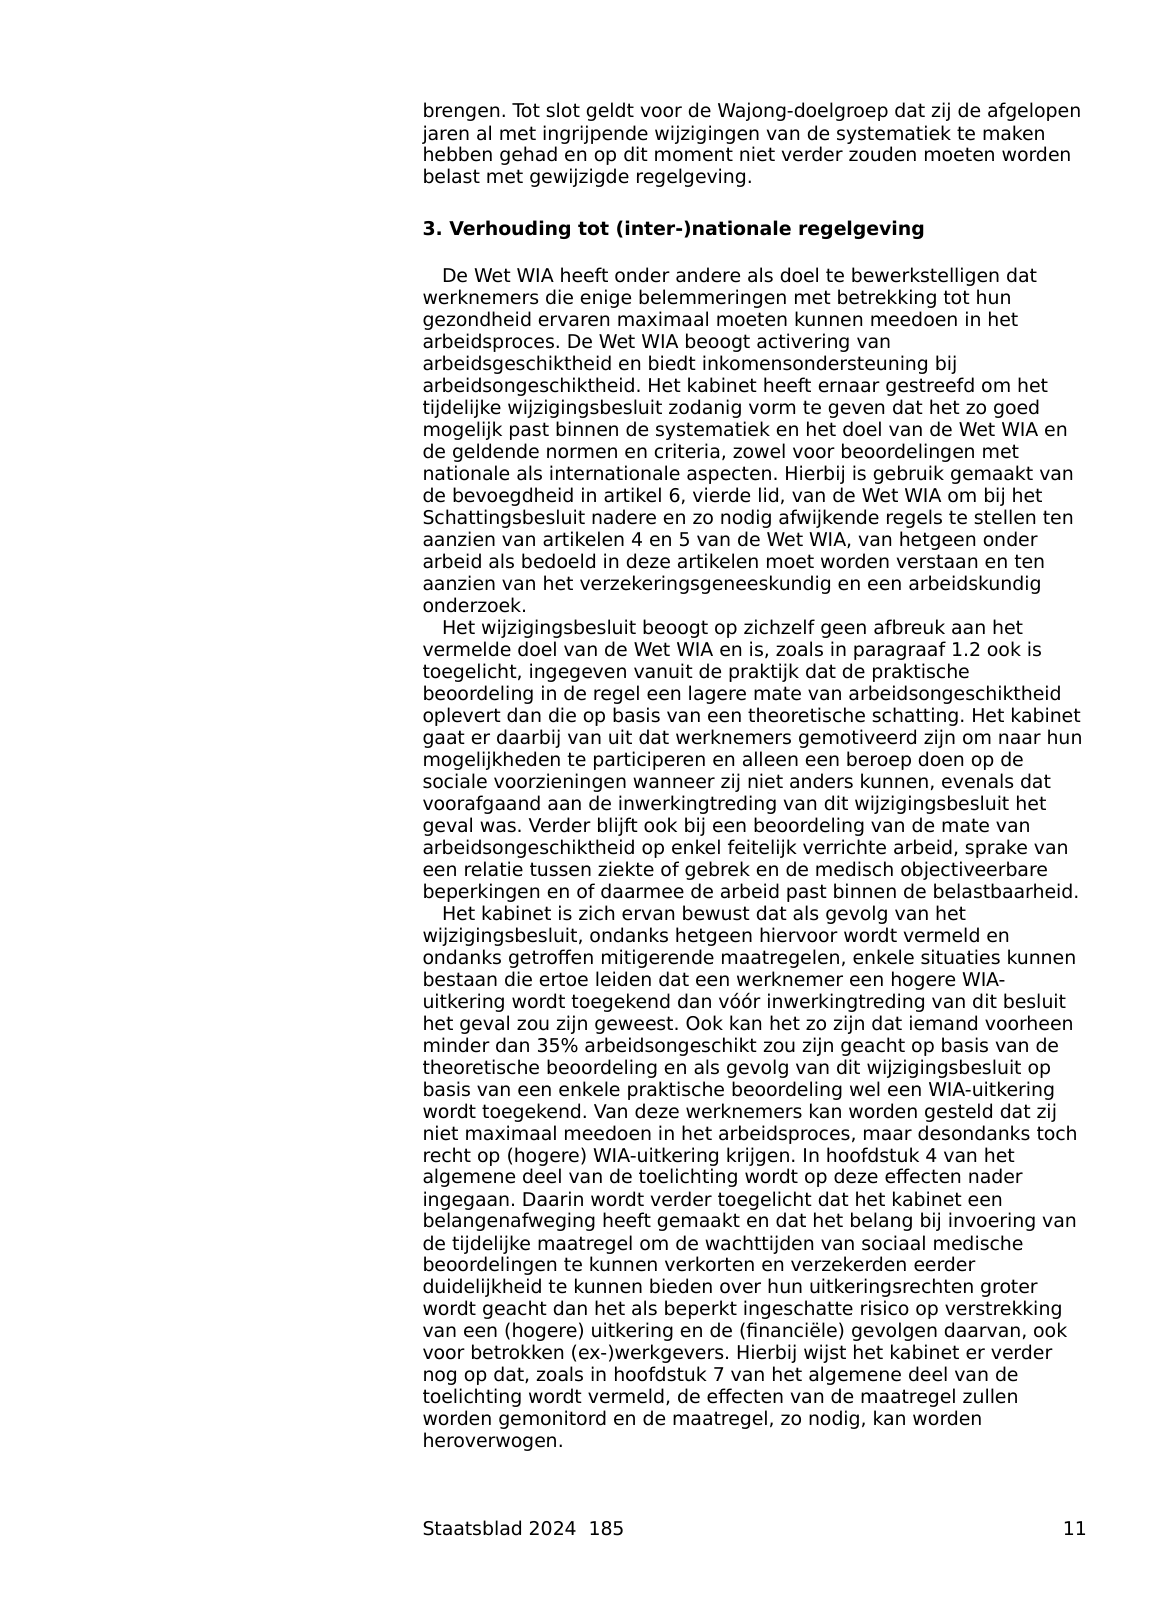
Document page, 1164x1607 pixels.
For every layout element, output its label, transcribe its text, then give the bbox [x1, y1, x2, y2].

subtitle 3. Verhouding tot (inter-)nationale regelgeving [422, 218, 1087, 240]
text Het wijzigingsbesluit beoogt op zichzelf geen afbreuk aan het vermelde doel van de Wet WIA en is, zoals in paragraaf 1.2 ook is toegelicht, ingegeven vanuit de praktijk dat de praktische beoordeling in de regel een lagere mate van arbeidsongeschiktheid oplevert dan die op basis van een theoretische schatting. Het kabinet gaat er daarbij van uit dat werknemers gemotiveerd zijn om naar hun mogelijkheden te participeren en alleen een beroep doen op de sociale voorzieningen wanneer zij niet anders kunnen, evenals dat voorafgaand aan de inwerkingtreding van dit wijzigingsbesluit het geval was. Verder blijft ook bij een beoordeling van de mate van arbeidsongeschiktheid op enkel feitelijk verrichte arbeid, sprake van een relatie tussen ziekte of gebrek en de medisch objectiveerbare beperkingen en of daarmee de arbeid past binnen de belastbaarheid. [422, 617, 1087, 903]
text Het kabinet is zich ervan bewust dat als gevolg van het wijzigingsbesluit, ondanks hetgeen hiervoor wordt vermeld en ondanks getroffen mitigerende maatregelen, enkele situaties kunnen bestaan die ertoe leiden dat een werknemer een hogere WIA-uitkering wordt toegekend dan vóór inwerkingtreding van dit besluit het geval zou zijn geweest. Ook kan het zo zijn dat iemand voorheen minder dan 35% arbeidsongeschikt zou zijn geacht op basis van de theoretische beoordeling en als gevolg van dit wijzigingsbesluit op basis van een enkele praktische beoordeling wel een WIA-uitkering wordt toegekend. Van deze werknemers kan worden gesteld dat zij niet maximaal meedoen in het arbeidsproces, maar desondanks toch recht op (hogere) WIA-uitkering krijgen. In hoofdstuk 4 van het algemene deel van de toelichting wordt op deze effecten nader ingegaan. Daarin wordt verder toegelicht dat het kabinet een belangenafweging heeft gemaakt en dat het belang bij invoering van de tijdelijke maatregel om de wachttijden van sociaal medische beoordelingen te kunnen verkorten en verzekerden eerder duidelijkheid te kunnen bieden over hun uitkeringsrechten groter wordt geacht dan het als beperkt ingeschatte risico op verstrekking van een (hogere) uitkering en de (financiële) gevolgen daarvan, ook voor betrokken (ex-)werkgevers. Hierbij wijst het kabinet er verder nog op dat, zoals in hoofdstuk 7 van het algemene deel van de toelichting wordt vermeld, de effecten van de maatregel zullen worden gemonitord en de maatregel, zo nodig, kan worden heroverwogen. [422, 903, 1087, 1452]
text brengen. Tot slot geldt voor de Wajong-doelgroep dat zij de afgelopen jaren al met ingrijpende wijzigingen van de systematiek te maken hebben gehad en op dit moment niet verder zouden moeten worden belast met gewijzigde regelgeving. [422, 100, 1087, 188]
text De Wet WIA heeft onder andere als doel te bewerkstelligen dat werknemers die enige belemmeringen met betrekking tot hun gezondheid ervaren maximaal moeten kunnen meedoen in het arbeidsproces. De Wet WIA beoogt activering van arbeidsgeschiktheid en biedt inkomensondersteuning bij arbeidsongeschiktheid. Het kabinet heeft ernaar gestreefd om het tijdelijke wijzigingsbesluit zodanig vorm te geven dat het zo goed mogelijk past binnen de systematiek en het doel van de Wet WIA en de geldende normen en criteria, zowel voor beoordelingen met nationale als internationale aspecten. Hierbij is gebruik gemaakt van de bevoegdheid in artikel 6, vierde lid, van de Wet WIA om bij het Schattingsbesluit nadere en zo nodig afwijkende regels te stellen ten aanzien van artikelen 4 en 5 van de Wet WIA, van hetgeen onder arbeid als bedoeld in deze artikelen moet worden verstaan en ten aanzien van het verzekeringsgeneeskundig en een arbeidskundig onderzoek. [422, 265, 1087, 617]
